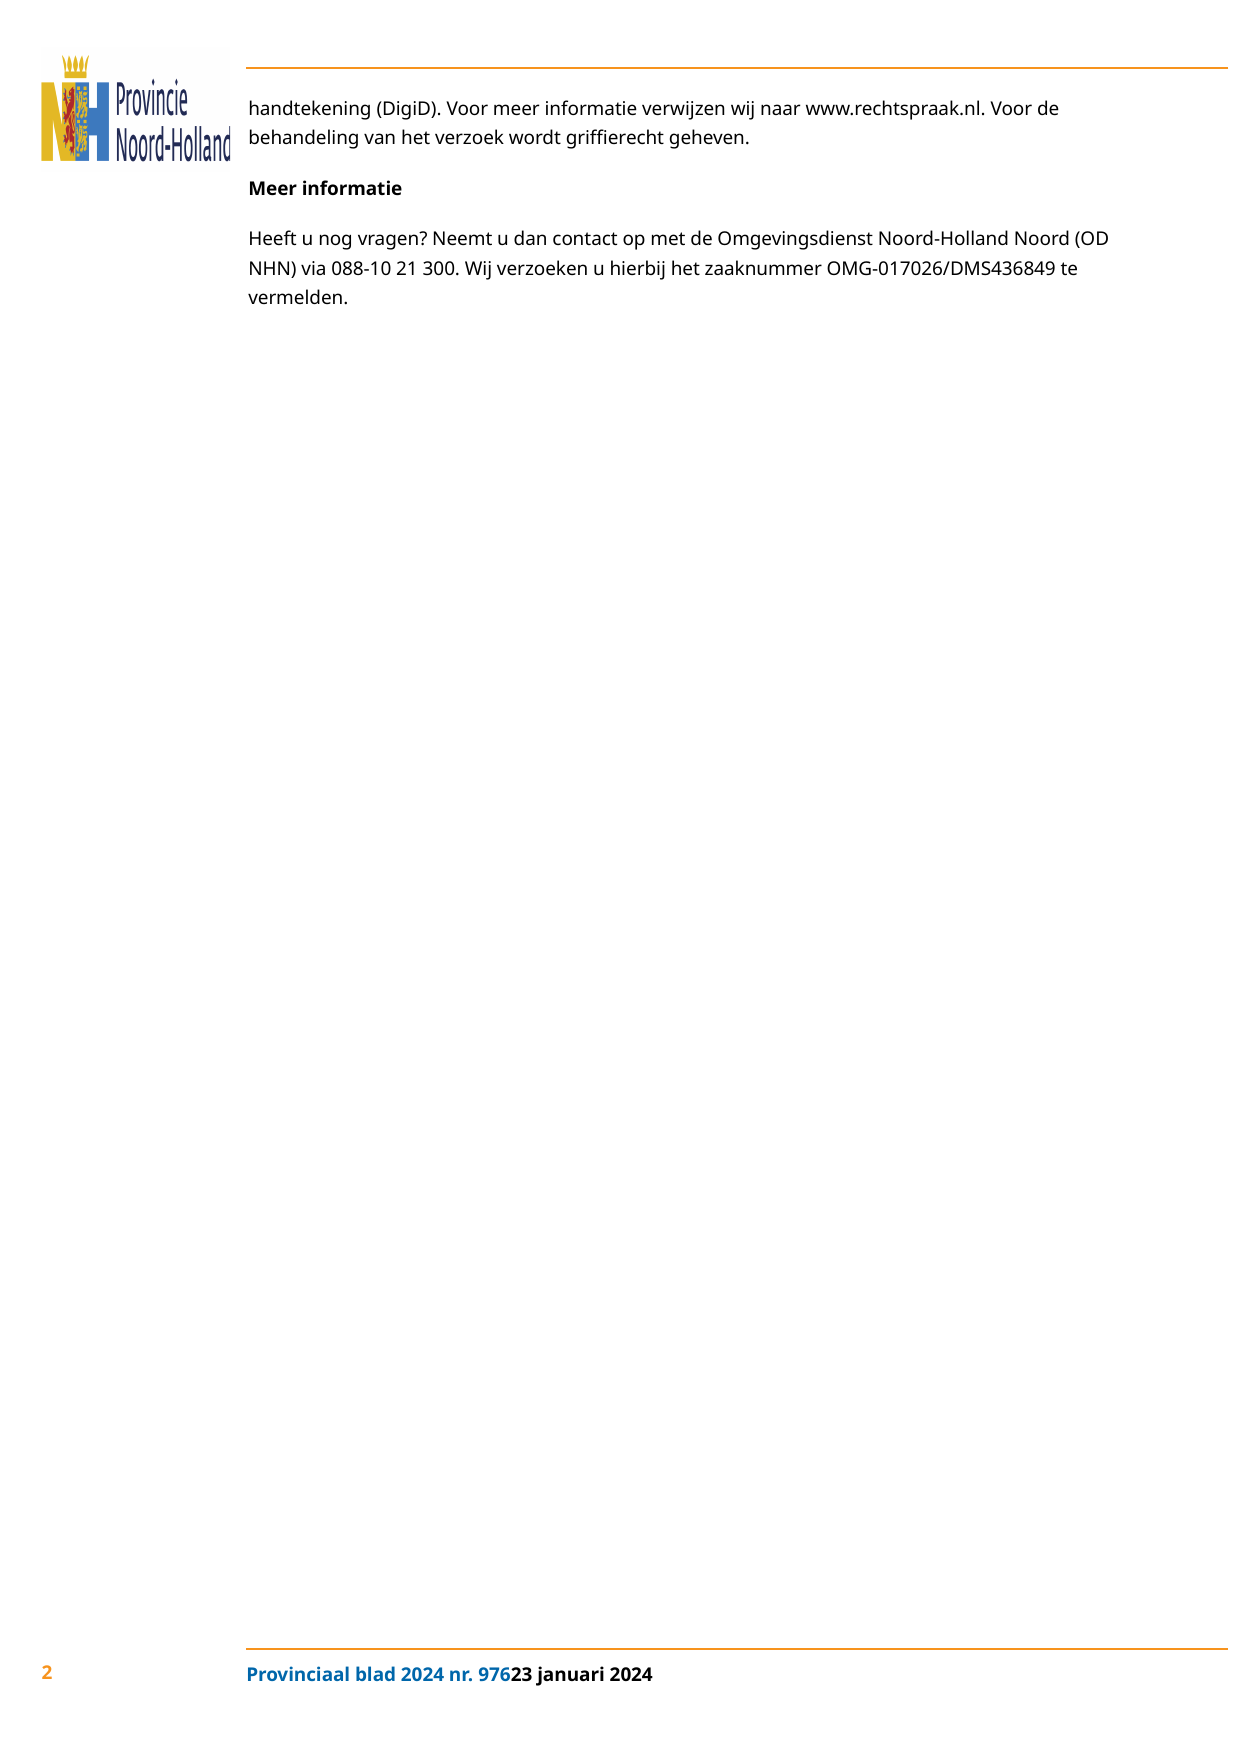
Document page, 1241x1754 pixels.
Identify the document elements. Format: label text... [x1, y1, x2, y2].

text Heeft u nog vragen? Neemt u dan contact op met de Omgevingsdienst Noord-Holland Noord (OD NHN) via 088-10 21 300. Wij verzoeken u hierbij het zaaknummer OMG-017026/DMS436849 te vermelden. [248, 225, 1152, 310]
text handtekening (DigiD). Voor meer informatie verwijzen wij naar www.rechtspraak.nl. Voor de behandeling van het verzoek wordt griffierecht geheven. [248, 95, 1152, 150]
text Meer informatie [248, 175, 1152, 201]
picture [41, 47, 231, 172]
